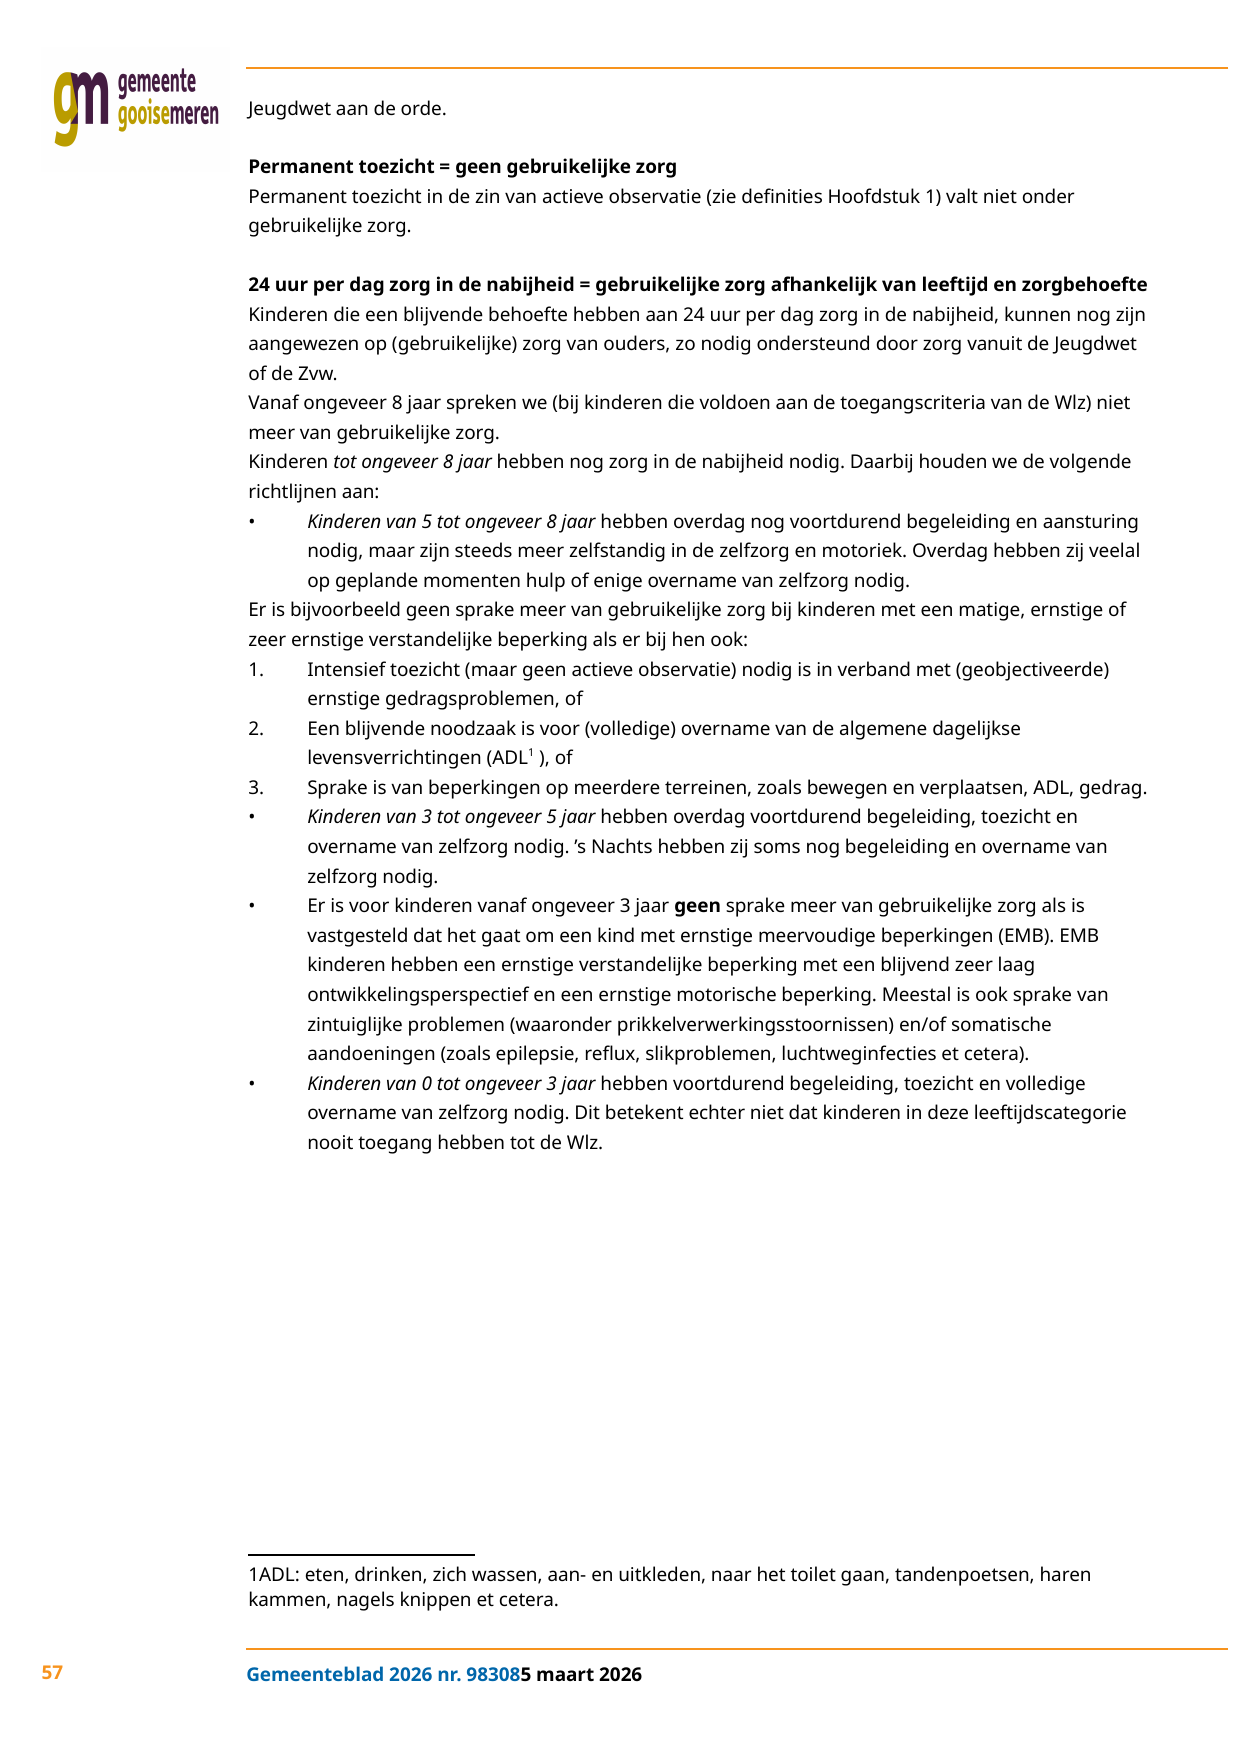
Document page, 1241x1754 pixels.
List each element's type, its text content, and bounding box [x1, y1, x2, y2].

table_header Permanent toezicht = geen gebruikelijke zorg Permanent toezicht in de zin van actieve observatie (zie definities Hoofdstuk 1) valt niet onder gebruikelijke zorg. [248, 154, 1152, 238]
table_header Jeugdwet aan de orde. [248, 95, 1152, 121]
table_header 24 uur per dag zorg in de nabijheid = gebruikelijke zorg afhankelijk van leeftijd en zorgbehoefte Kinderen die een blijvende behoefte hebben aan 24 uur per dag zorg in de nabijheid, kunnen nog zijn aangewezen op (gebruikelijke) zorg van ouders, zo nodig ondersteund door zorg vanuit de Jeugdwet of de Zvw. Vanaf ongeveer 8 jaar spreken we (bij kinderen die voldoen aan de toegangscriteria van de Wlz) niet meer van gebruikelijke zorg. Kinderen tot ongeveer 8 jaar hebben nog zorg in de nabijheid nodig. Daarbij houden we de volgende richtlijnen aan: Kinderen van 5 tot ongeveer 8 jaar hebben overdag nog voortdurend begeleiding en aansturing nodig, maar zijn steeds meer zelfstandig in de zelfzorg en motoriek. Overdag hebben zij veelal op geplande momenten hulp of enige overname van zelfzorg nodig. Er is bijvoorbeeld geen sprake meer van gebruikelijke zorg bij kinderen met een matige, ernstige of zeer ernstige verstandelijke beperking als er bij hen ook: Intensief toezicht (maar geen actieve observatie) nodig is in verband met (geobjectiveerde) ernstige gedragsproblemen, of Een blijvende noodzaak is voor (volledige) overname van de algemene dagelijkse levensverrichtingen (ADL ), of Sprake is van beperkingen op meerdere terreinen, zoals bewegen en verplaatsen, ADL, gedrag. Kinderen van 3 tot ongeveer 5 jaar hebben overdag voortdurend begeleiding, toezicht en overname van zelfzorg nodig. ’s Nachts hebben zij soms nog begeleiding en overname van zelfzorg nodig. Er is voor kinderen vanaf ongeveer 3 jaar geen sprake meer van gebruikelijke zorg als is vastgesteld dat het gaat om een kind met ernstige meervoudige beperkingen (EMB). EMB kinderen hebben een ernstige verstandelijke beperking met een blijvend zeer laag ontwikkelingsperspectief en een ernstige motorische beperking. Meestal is ook sprake van zintuiglijke problemen (waaronder prikkelverwerkingsstoornissen) en/of somatische aandoeningen (zoals epilepsie, reflux, slikproblemen, luchtweginfecties et cetera). Kinderen van 0 tot ongeveer 3 jaar hebben voortdurend begeleiding, toezicht en volledige overname van zelfzorg nodig. Dit betekent echter niet dat kinderen in deze leeftijdscategorie nooit toegang hebben tot de Wlz. [248, 271, 1152, 1155]
picture [41, 47, 231, 172]
